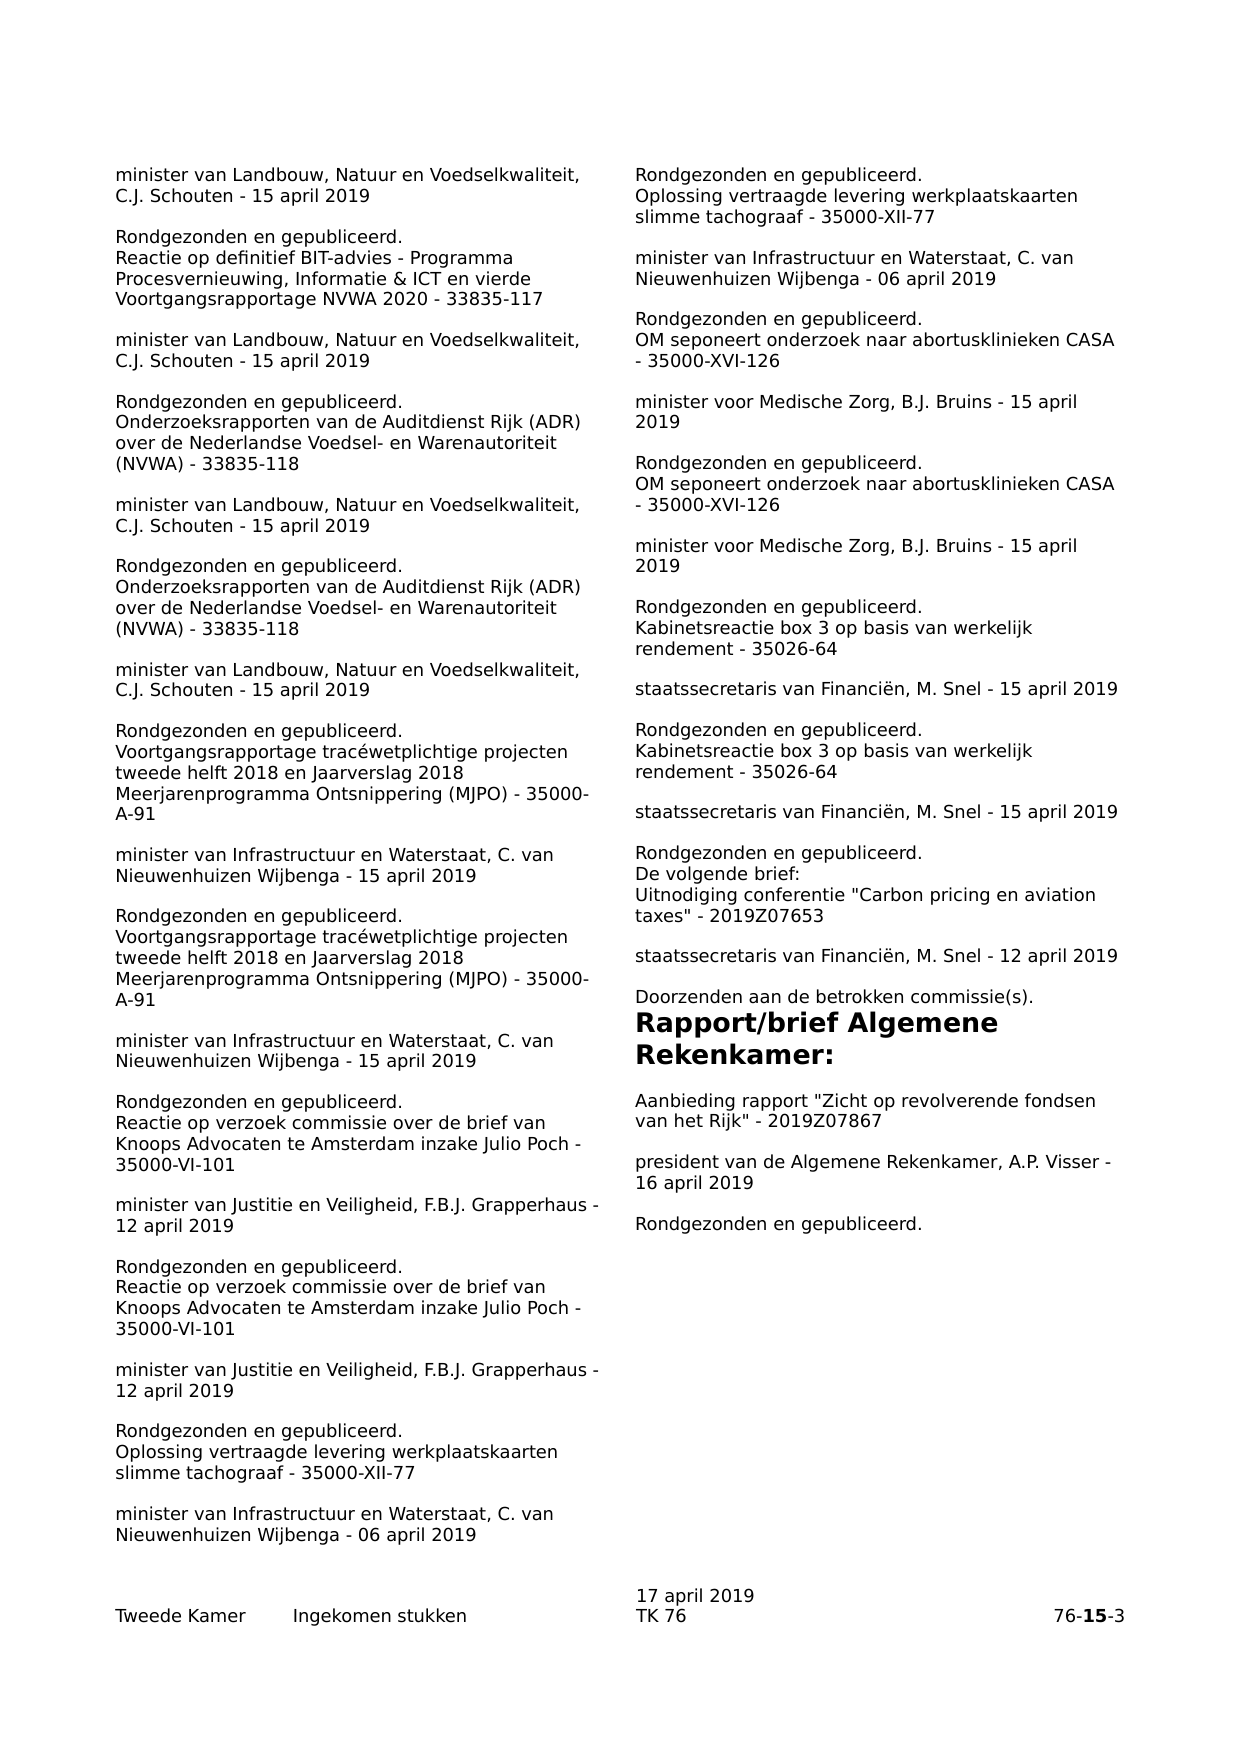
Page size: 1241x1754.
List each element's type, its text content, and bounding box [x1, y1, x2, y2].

text Rondgezonden en gepubliceerd. [635, 453, 1125, 474]
text minister van Justitie en Veiligheid, F.B.J. Grapperhaus - 12 april 2019 [115, 1360, 605, 1401]
text minister van Infrastructuur en Waterstaat, C. van Nieuwenhuizen Wijbenga - 15 april 2019 [115, 845, 605, 886]
text minister voor Medische Zorg, B.J. Bruins - 15 april 2019 [635, 392, 1125, 433]
text Rondgezonden en gepubliceerd. [115, 1421, 605, 1442]
text Rondgezonden en gepubliceerd. [115, 1092, 605, 1113]
text Rondgezonden en gepubliceerd. [635, 720, 1125, 741]
text Rondgezonden en gepubliceerd. [115, 721, 605, 742]
text Rondgezonden en gepubliceerd. [635, 309, 1125, 330]
text Reactie op verzoek commissie over de brief van Knoops Advocaten te Amsterdam inzake Julio Poch - 35000-VI-101 [115, 1113, 605, 1175]
text staatssecretaris van Financiën, M. Snel - 15 april 2019 [635, 679, 1125, 700]
text minister van Landbouw, Natuur en Voedselkwaliteit, C.J. Schouten - 15 april 2019 [115, 330, 605, 371]
text minister van Justitie en Veiligheid, F.B.J. Grapperhaus - 12 april 2019 [115, 1195, 605, 1237]
text Voortgangsrapportage tracéwetplichtige projecten tweede helft 2018 en Jaarverslag 2018 Meerjarenprogramma Ontsnippering (MJPO) - 35000-A-91 [115, 927, 605, 1010]
text Rondgezonden en gepubliceerd. [635, 843, 1125, 864]
text minister van Landbouw, Natuur en Voedselkwaliteit, C.J. Schouten - 15 april 2019 [115, 165, 605, 207]
text Rondgezonden en gepubliceerd. [115, 906, 605, 927]
text Rondgezonden en gepubliceerd. [115, 391, 605, 412]
text staatssecretaris van Financiën, M. Snel - 15 april 2019 [635, 802, 1125, 823]
text Uitnodiging conferentie "Carbon pricing en aviation taxes" - 2019Z07653 [635, 885, 1125, 926]
text Reactie op definitief BIT-advies - Programma Procesvernieuwing, Informatie & ICT en vierde Voortgangsrapportage NVWA 2020 - 33835-117 [115, 247, 605, 310]
text De volgende brief: [635, 864, 1125, 885]
text Rondgezonden en gepubliceerd. [635, 597, 1125, 618]
text minister van Landbouw, Natuur en Voedselkwaliteit, C.J. Schouten - 15 april 2019 [115, 659, 605, 701]
text Kabinetsreactie box 3 op basis van werkelijk rendement - 35026-64 [635, 618, 1125, 659]
text Onderzoeksrapporten van de Auditdienst Rijk (ADR) over de Nederlandse Voedsel- en Warenautoriteit (NVWA) - 33835-118 [115, 577, 605, 639]
text Rondgezonden en gepubliceerd. [115, 1257, 605, 1277]
text Rondgezonden en gepubliceerd. [115, 556, 605, 577]
title Rapport/brief Algemene Rekenkamer: [635, 1008, 1125, 1070]
text president van de Algemene Rekenkamer, A.P. Visser - 16 april 2019 [635, 1152, 1125, 1193]
text Aanbieding rapport "Zicht op revolverende fondsen van het Rijk" - 2019Z07867 [635, 1090, 1125, 1132]
text Rondgezonden en gepubliceerd. [635, 1213, 1125, 1234]
text minister voor Medische Zorg, B.J. Bruins - 15 april 2019 [635, 535, 1125, 577]
text Voortgangsrapportage tracéwetplichtige projecten tweede helft 2018 en Jaarverslag 2018 Meerjarenprogramma Ontsnippering (MJPO) - 35000-A-91 [115, 742, 605, 825]
text Oplossing vertraagde levering werkplaatskaarten slimme tachograaf - 35000-XII-77 [635, 186, 1125, 228]
text Rondgezonden en gepubliceerd. [635, 165, 1125, 186]
text minister van Infrastructuur en Waterstaat, C. van Nieuwenhuizen Wijbenga - 15 april 2019 [115, 1030, 605, 1072]
text minister van Landbouw, Natuur en Voedselkwaliteit, C.J. Schouten - 15 april 2019 [115, 495, 605, 536]
text OM seponeert onderzoek naar abortusklinieken CASA - 35000-XVI-126 [635, 474, 1125, 515]
text Doorzenden aan de betrokken commissie(s). [635, 987, 1125, 1008]
text Oplossing vertraagde levering werkplaatskaarten slimme tachograaf - 35000-XII-77 [115, 1442, 605, 1484]
text Rondgezonden en gepubliceerd. [115, 227, 605, 247]
text Reactie op verzoek commissie over de brief van Knoops Advocaten te Amsterdam inzake Julio Poch - 35000-VI-101 [115, 1277, 605, 1340]
text minister van Infrastructuur en Waterstaat, C. van Nieuwenhuizen Wijbenga - 06 april 2019 [635, 248, 1125, 289]
text minister van Infrastructuur en Waterstaat, C. van Nieuwenhuizen Wijbenga - 06 april 2019 [115, 1504, 605, 1545]
text staatssecretaris van Financiën, M. Snel - 12 april 2019 [635, 946, 1125, 967]
text Onderzoeksrapporten van de Auditdienst Rijk (ADR) over de Nederlandse Voedsel- en Warenautoriteit (NVWA) - 33835-118 [115, 412, 605, 475]
text Kabinetsreactie box 3 op basis van werkelijk rendement - 35026-64 [635, 741, 1125, 782]
text OM seponeert onderzoek naar abortusklinieken CASA - 35000-XVI-126 [635, 330, 1125, 372]
